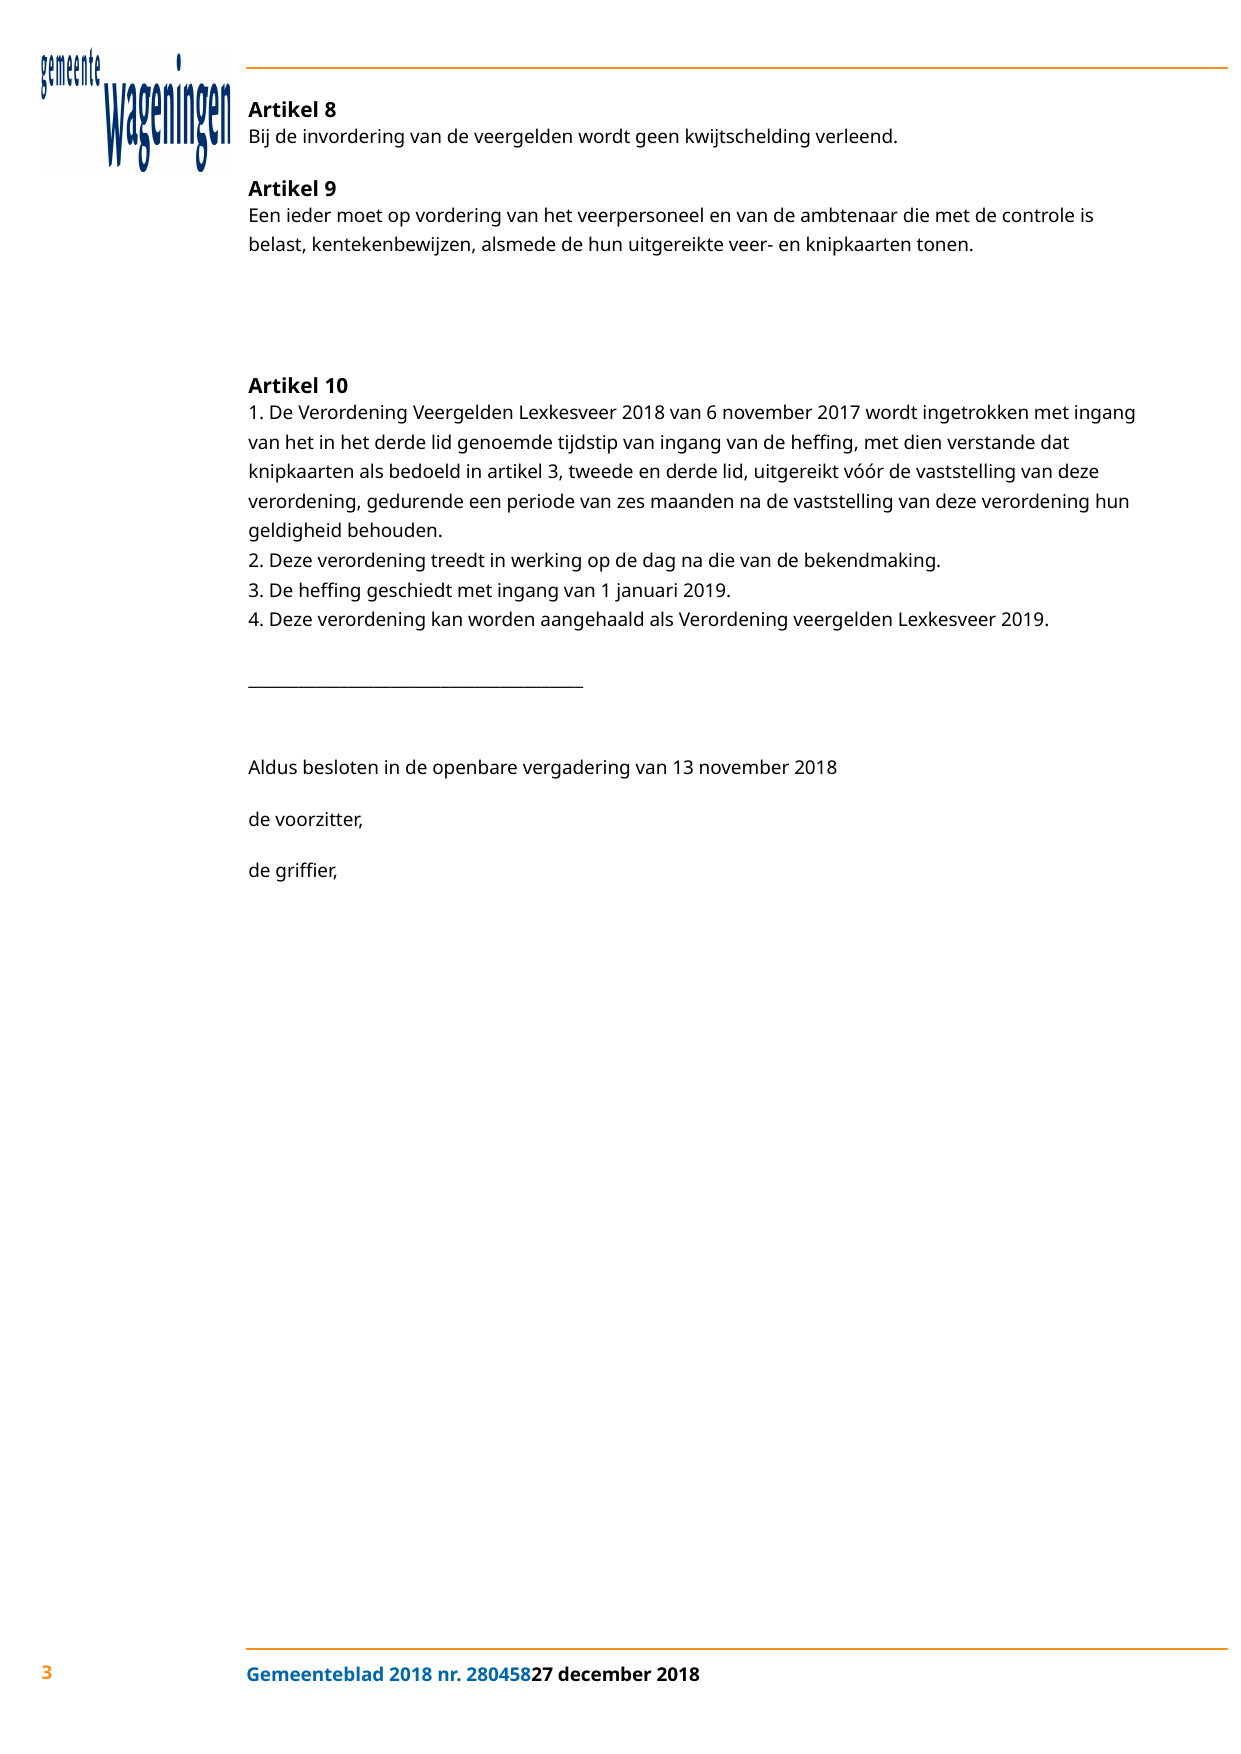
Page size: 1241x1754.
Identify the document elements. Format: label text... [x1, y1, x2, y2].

text 1. De Verordening Veergelden Lexkesveer 2018 van 6 november 2017 wordt ingetrokken met ingang van het in het derde lid genoemde tijdstip van ingang van de heffing, met dien verstande dat knipkaarten als bedoeld in artikel 3, tweede en derde lid, uitgereikt vóór de vaststelling van deze verordening, gedurende een periode van zes maanden na de vaststelling van deze verordening hun geldigheid behouden. [248, 399, 1152, 543]
text de griffier, [248, 857, 1152, 883]
text Artikel 9 [248, 174, 1152, 202]
text de voorzitter, [248, 806, 1152, 831]
picture [41, 47, 231, 172]
text 4. Deze verordening kan worden aangehaald als Verordening veergelden Lexkesveer 2019. [248, 606, 1152, 632]
text 2. Deze verordening treedt in werking op de dag na die van de bekendmaking. [248, 547, 1152, 573]
text Artikel 8 [248, 95, 1152, 123]
text Een ieder moet op vordering van het veerpersoneel en van de ambtenaar die met de controle is belast, kentekenbewijzen, alsmede de hun uitgereikte veer- en knipkaarten tonen. [248, 202, 1152, 257]
text 3. De heffing geschiedt met ingang van 1 januari 2019. [248, 577, 1152, 602]
text Bij de invordering van de veergelden wordt geen kwijtschelding verleend. [248, 123, 1152, 149]
text ________________________________________ [248, 666, 1152, 691]
text Artikel 10 [248, 371, 1152, 399]
text Aldus besloten in de openbare vergadering van 13 november 2018 [248, 754, 1152, 780]
